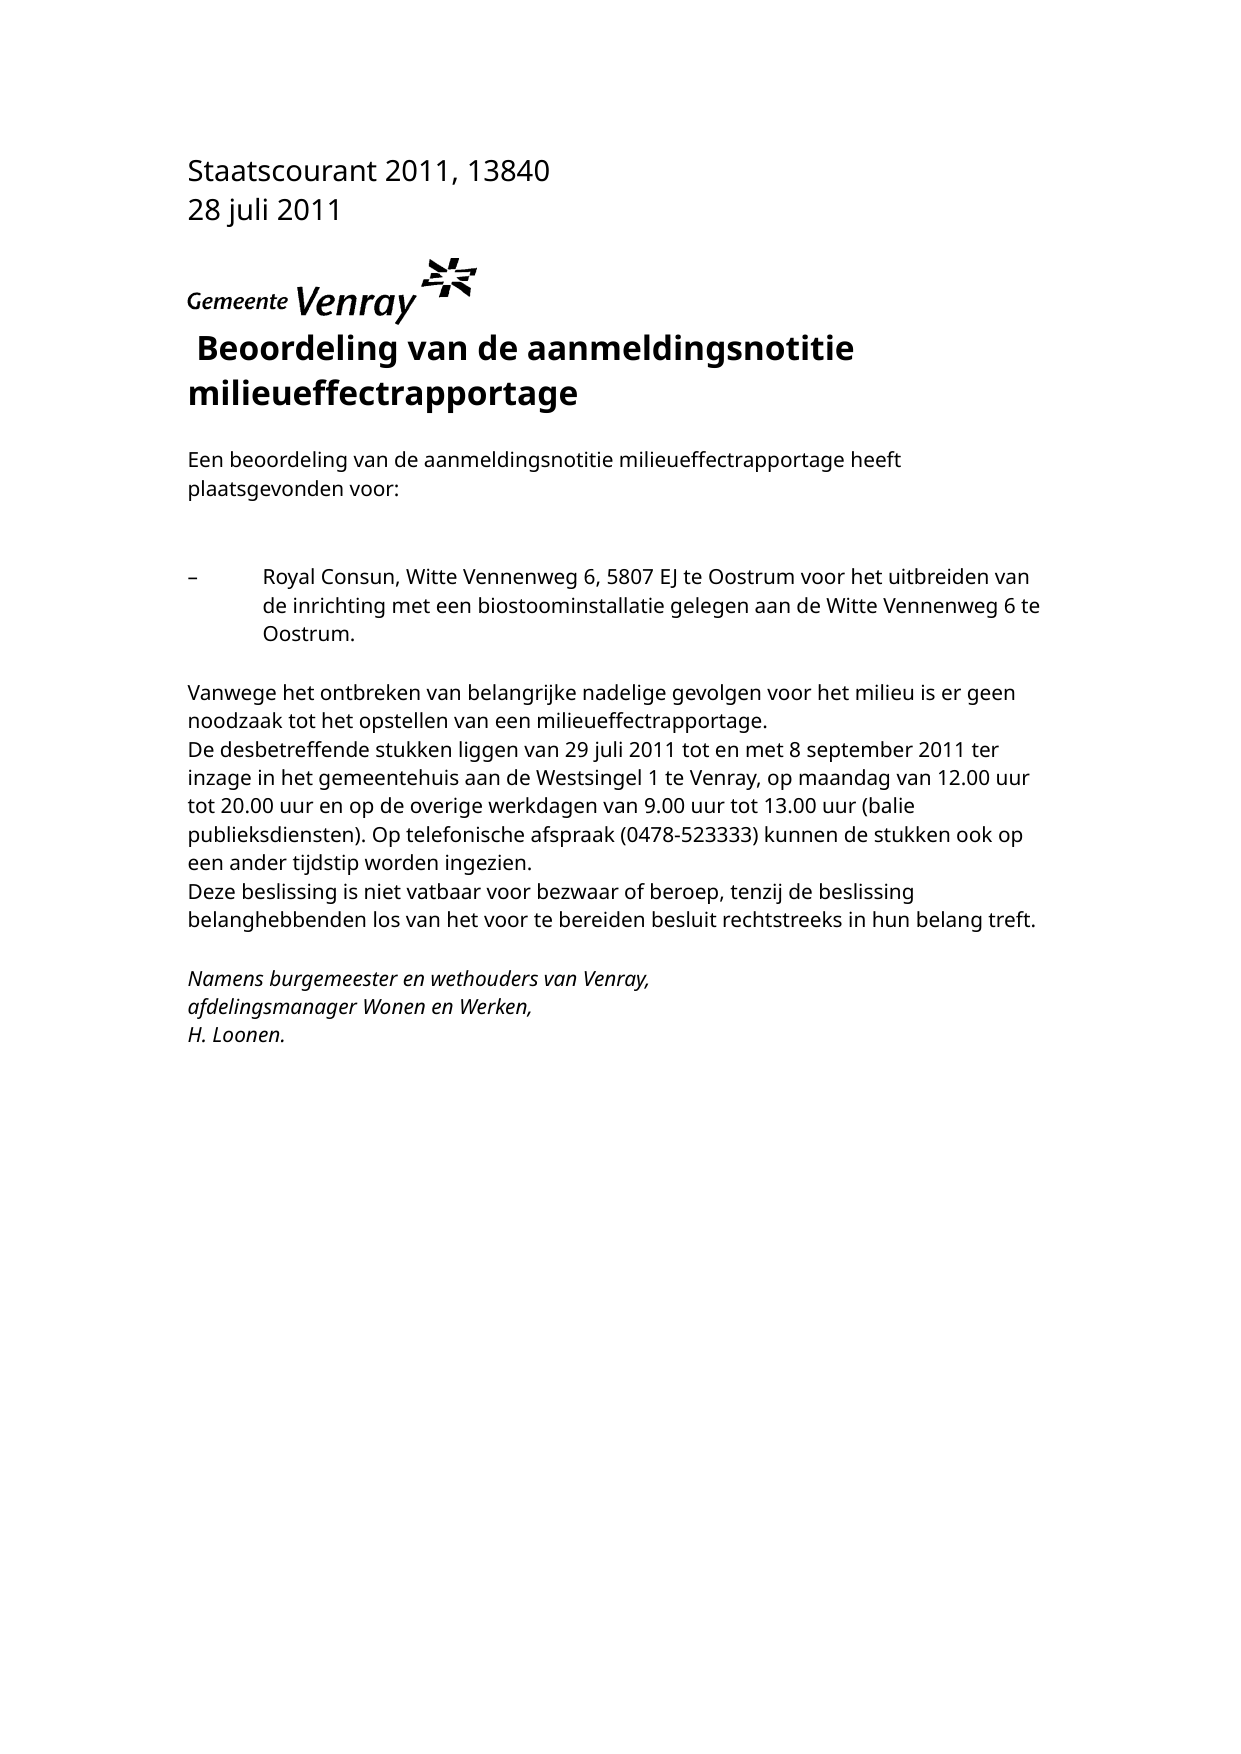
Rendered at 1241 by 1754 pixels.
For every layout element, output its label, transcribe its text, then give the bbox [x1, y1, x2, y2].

list Royal Consun, Witte Vennenweg 6, 5807 EJ te Oostrum voor het uitbreiden van de inrichting met een biostoominstallatie gelegen aan de Witte Vennenweg 6 te Oostrum. [187, 562, 1053, 648]
text Een beoordeling van de aanmeldingsnotitie milieueffectrapportage heeft plaatsgevonden voor: [187, 446, 1053, 502]
picture [187, 258, 477, 325]
text De desbetreffende stukken liggen van 29 juli 2011 tot en met 8 september 2011 ter inzage in het gemeentehuis aan de Westsingel 1 te Venray, op maandag van 12.00 uur tot 20.00 uur en op de overige werkdagen van 9.00 uur tot 13.00 uur (balie publieksdiensten). Op telefonische afspraak (0478-523333) kunnen de stukken ook op een ander tijdstip worden ingezien. [187, 735, 1053, 877]
text Staatscourant 2011, 13840 [187, 150, 1053, 190]
text Vanwege het ontbreken van belangrijke nadelige gevolgen voor het milieu is er geen noodzaak tot het opstellen van een milieueffectrapportage. [187, 678, 1053, 735]
subtitle Beoordeling van de aanmeldingsnotitie milieueffectrapportage [187, 271, 1053, 416]
text Deze beslissing is niet vatbaar voor bezwaar of beroep, tenzij de beslissing belanghebbenden los van het voor te bereiden besluit rechtstreeks in hun belang treft. [187, 877, 1053, 934]
text afdelingsmanager Wonen en Werken, [187, 992, 1053, 1021]
text 28 juli 2011 [187, 190, 1053, 229]
text Namens burgemeester en wethouders van Venray, [187, 964, 1053, 992]
text H. Loonen. [187, 1021, 1053, 1049]
